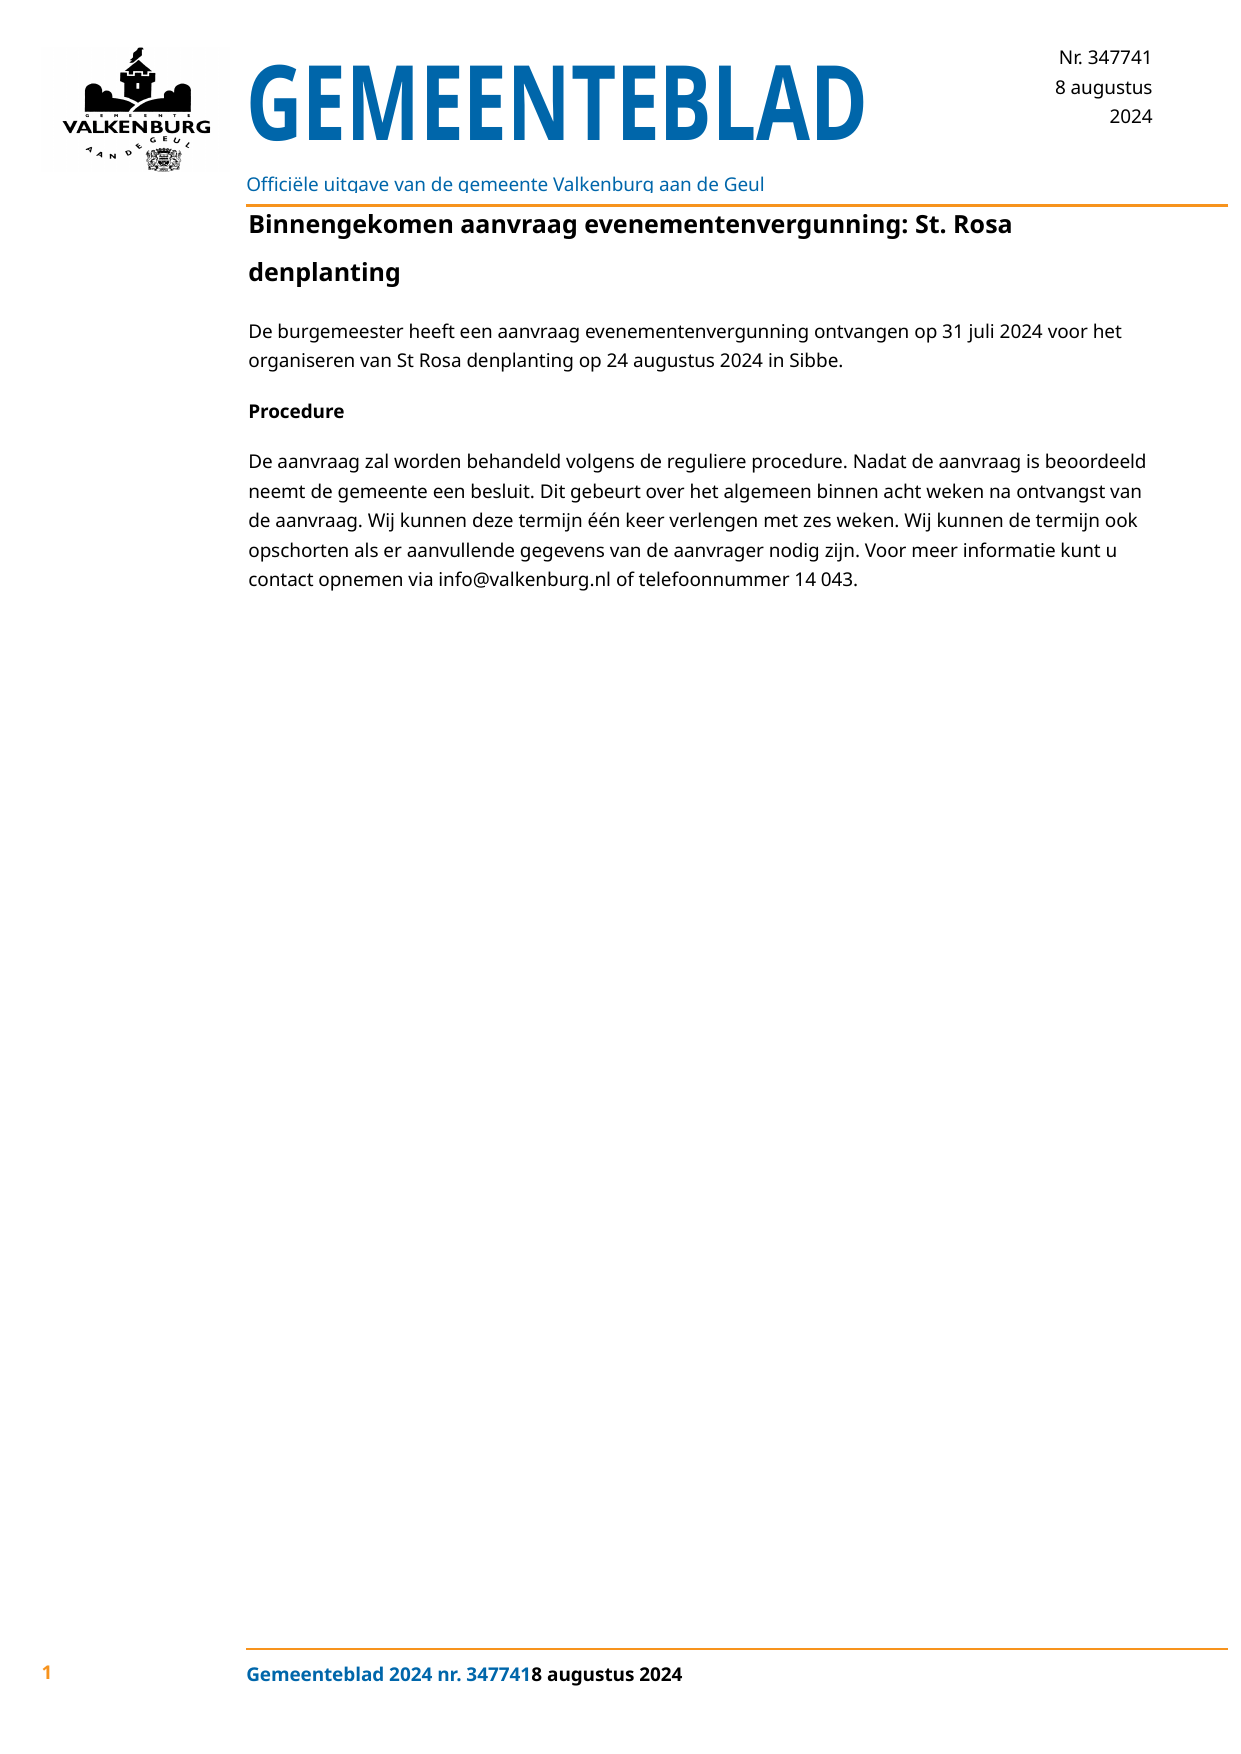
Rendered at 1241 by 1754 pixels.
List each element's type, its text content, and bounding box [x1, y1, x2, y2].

text Procedure [248, 398, 1152, 424]
text De aanvraag zal worden behandeld volgens de reguliere procedure. Nadat de aanvraag is beoordeeld neemt de gemeente een besluit. Dit gebeurt over het algemeen binnen acht weken na ontvangst van de aanvraag. Wij kunnen deze termijn één keer verlengen met zes weken. Wij kunnen de termijn ook opschorten als er aanvullende gegevens van de aanvrager nodig zijn. Voor meer informatie kunt u contact opnemen via info@valkenburg.nl of telefoonnummer 14 043. [248, 448, 1152, 592]
text Binnengekomen aanvraag evenementenvergunning: St. Rosa denplanting [248, 207, 1152, 288]
text De burgemeester heeft een aanvraag evenementenvergunning ontvangen op 31 juli 2024 voor het organiseren van St Rosa denplanting op 24 augustus 2024 in Sibbe. [248, 318, 1152, 373]
picture [41, 47, 231, 172]
